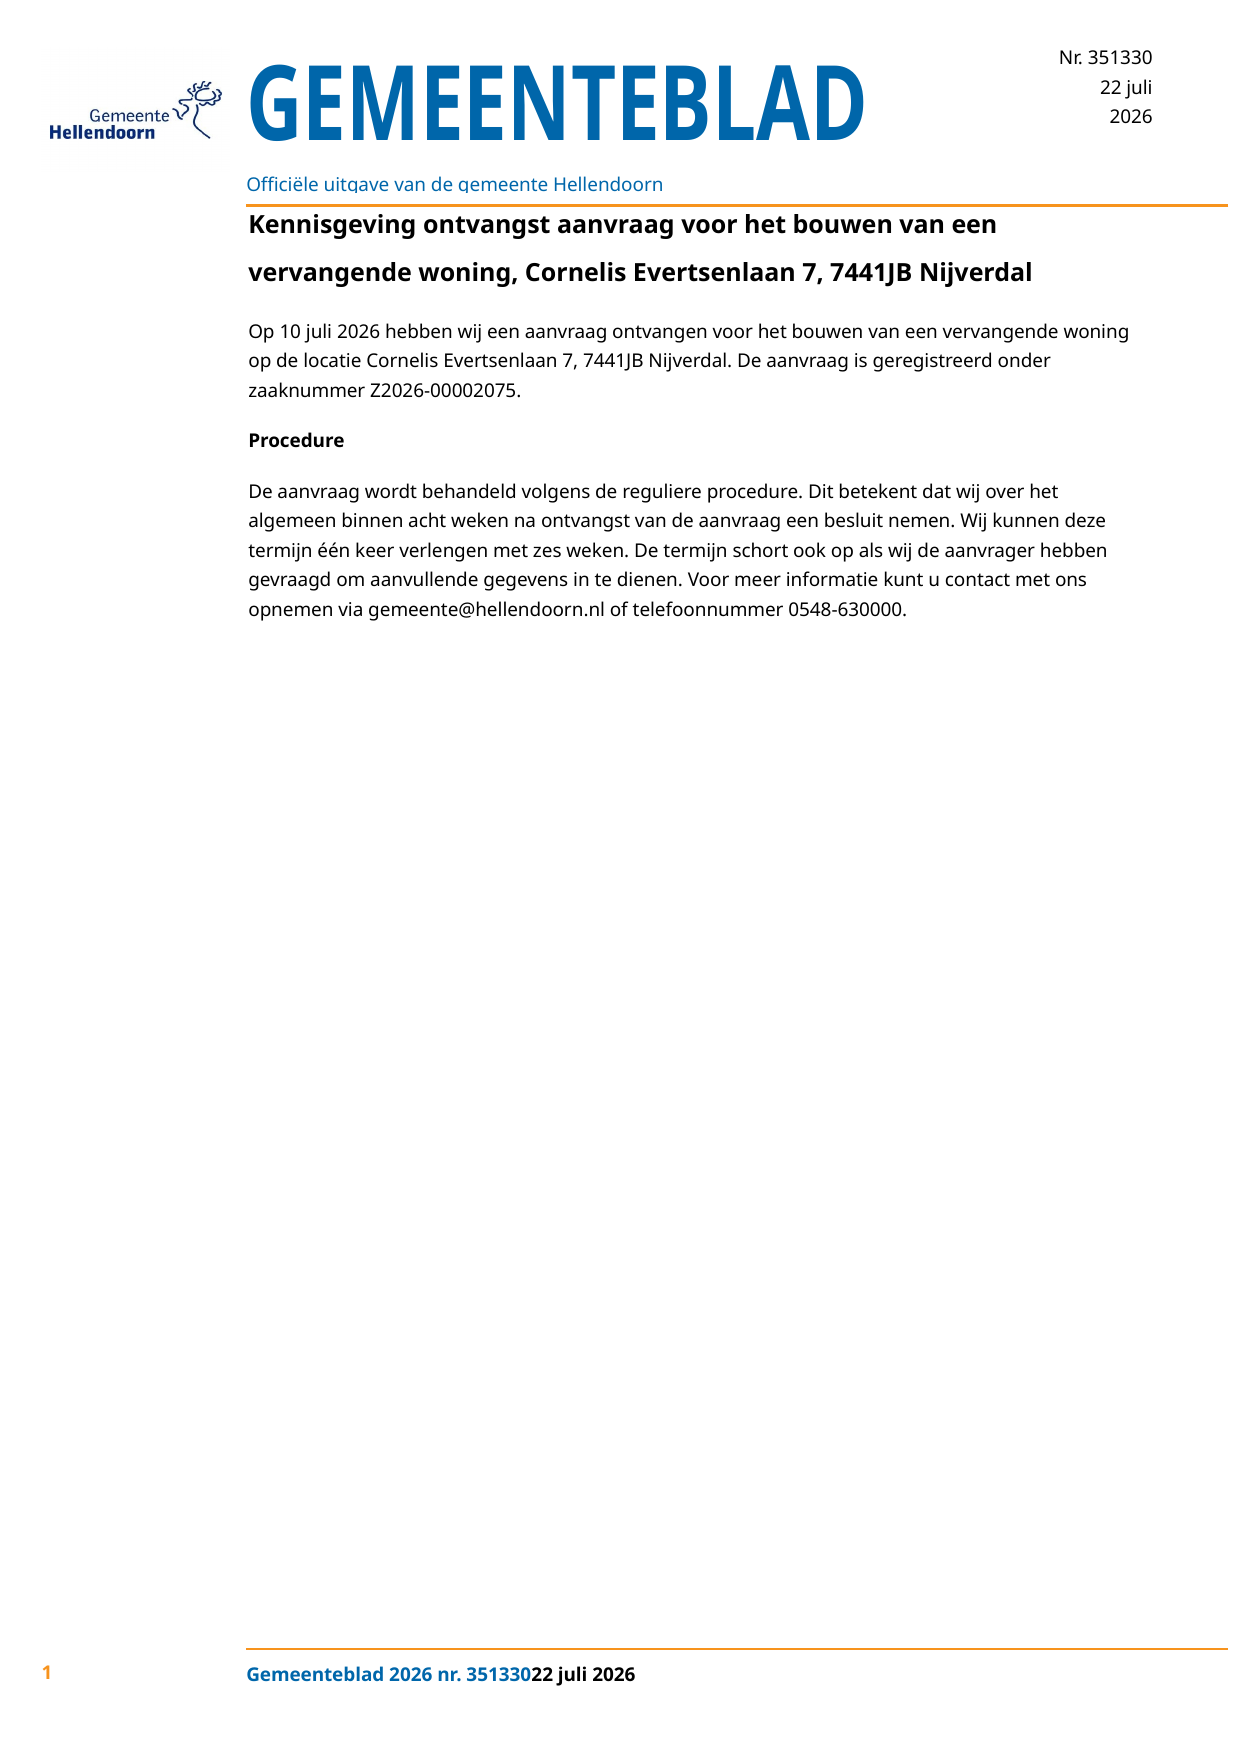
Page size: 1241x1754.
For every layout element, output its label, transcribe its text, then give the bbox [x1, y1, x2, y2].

text Kennisgeving ontvangst aanvraag voor het bouwen van een vervangende woning, Cornelis Evertsenlaan 7, 7441JB Nijverdal [248, 207, 1152, 288]
text Procedure [248, 427, 1152, 453]
picture [41, 47, 231, 172]
text De aanvraag wordt behandeld volgens de reguliere procedure. Dit betekent dat wij over het algemeen binnen acht weken na ontvangst van de aanvraag een besluit nemen. Wij kunnen deze termijn één keer verlengen met zes weken. De termijn schort ook op als wij de aanvrager hebben gevraagd om aanvullende gegevens in te dienen. Voor meer informatie kunt u contact met ons opnemen via gemeente@hellendoorn.nl of telefoonnummer 0548-630000. [248, 478, 1152, 622]
text Op 10 juli 2026 hebben wij een aanvraag ontvangen voor het bouwen van een vervangende woning op de locatie Cornelis Evertsenlaan 7, 7441JB Nijverdal. De aanvraag is geregistreerd onder zaaknummer Z2026-00002075. [248, 318, 1152, 403]
